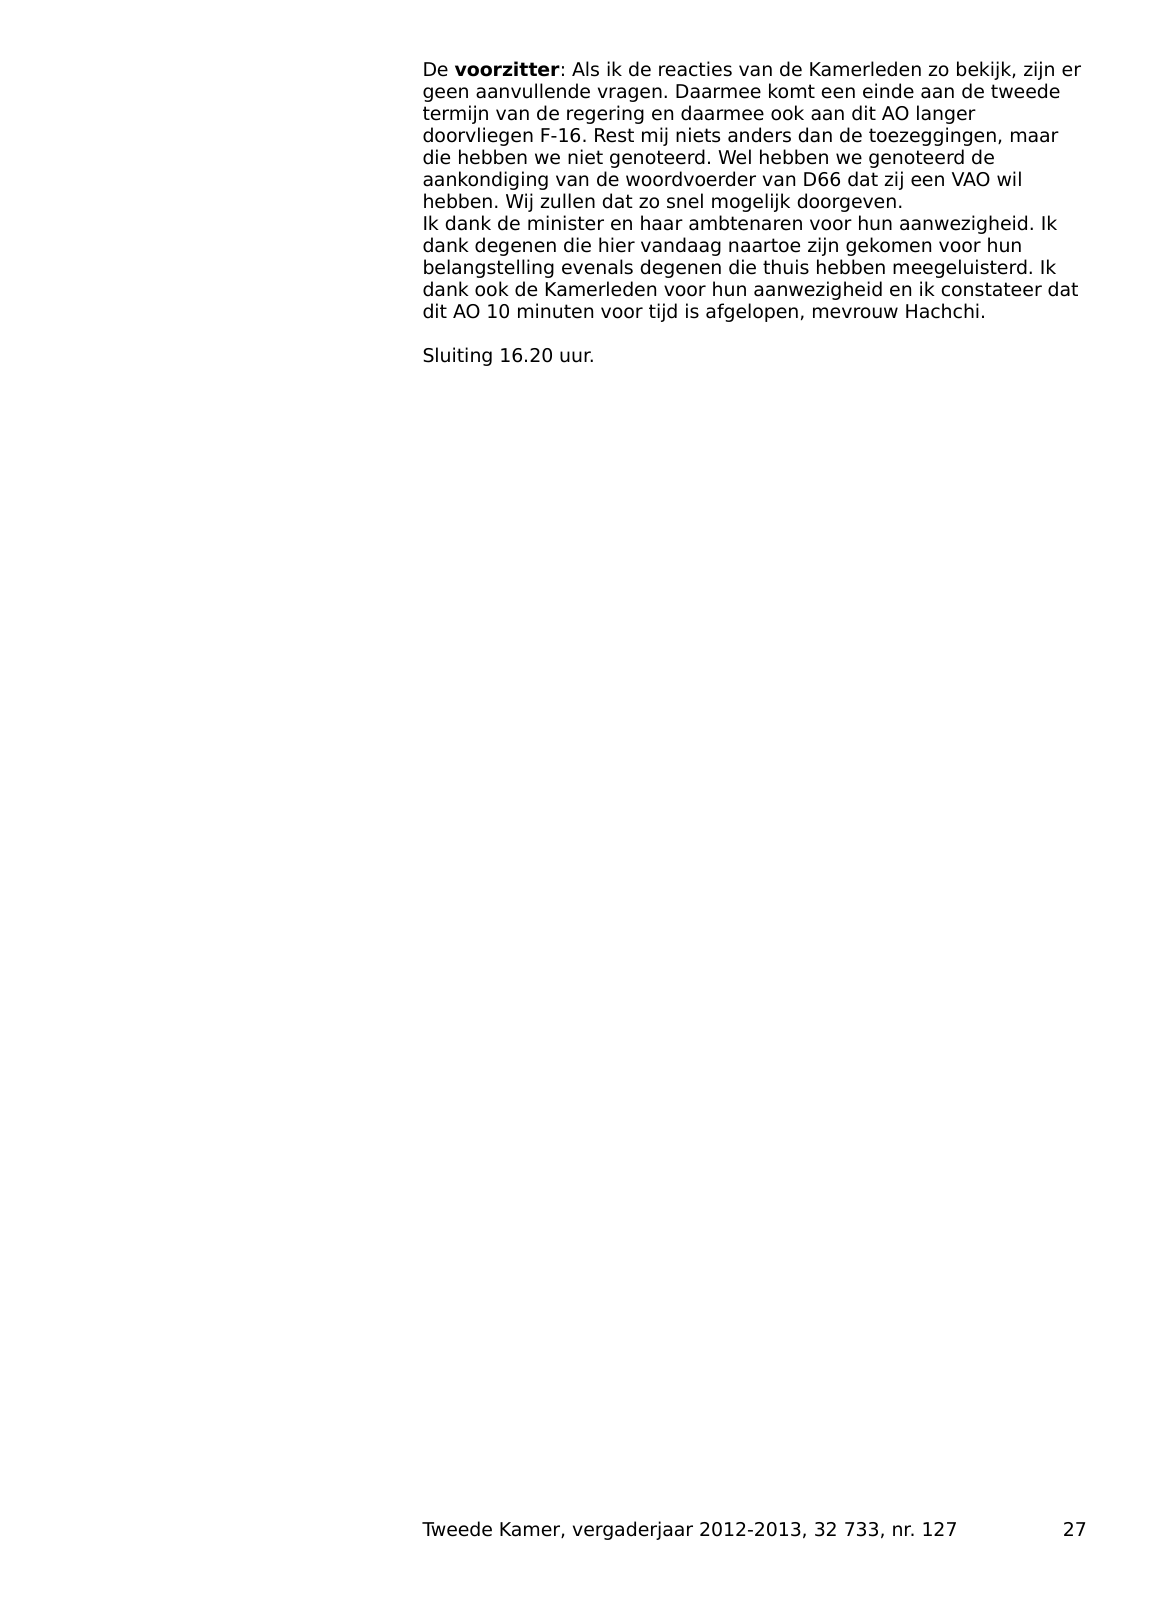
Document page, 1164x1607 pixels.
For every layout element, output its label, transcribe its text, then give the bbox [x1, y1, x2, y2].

text De voorzitter: Als ik de reacties van de Kamerleden zo bekijk, zijn er geen aanvullende vragen. Daarmee komt een einde aan de tweede termijn van de regering en daarmee ook aan dit AO langer doorvliegen F-16. Rest mij niets anders dan de toezeggingen, maar die hebben we niet genoteerd. Wel hebben we genoteerd de aankondiging van de woordvoerder van D66 dat zij een VAO wil hebben. Wij zullen dat zo snel mogelijk doorgeven. [422, 59, 1087, 213]
text Ik dank de minister en haar ambtenaren voor hun aanwezigheid. Ik dank degenen die hier vandaag naartoe zijn gekomen voor hun belangstelling evenals degenen die thuis hebben meegeluisterd. Ik dank ook de Kamerleden voor hun aanwezigheid en ik constateer dat dit AO 10 minuten voor tijd is afgelopen, mevrouw Hachchi. [422, 213, 1087, 323]
text Sluiting 16.20 uur. [422, 345, 1087, 367]
